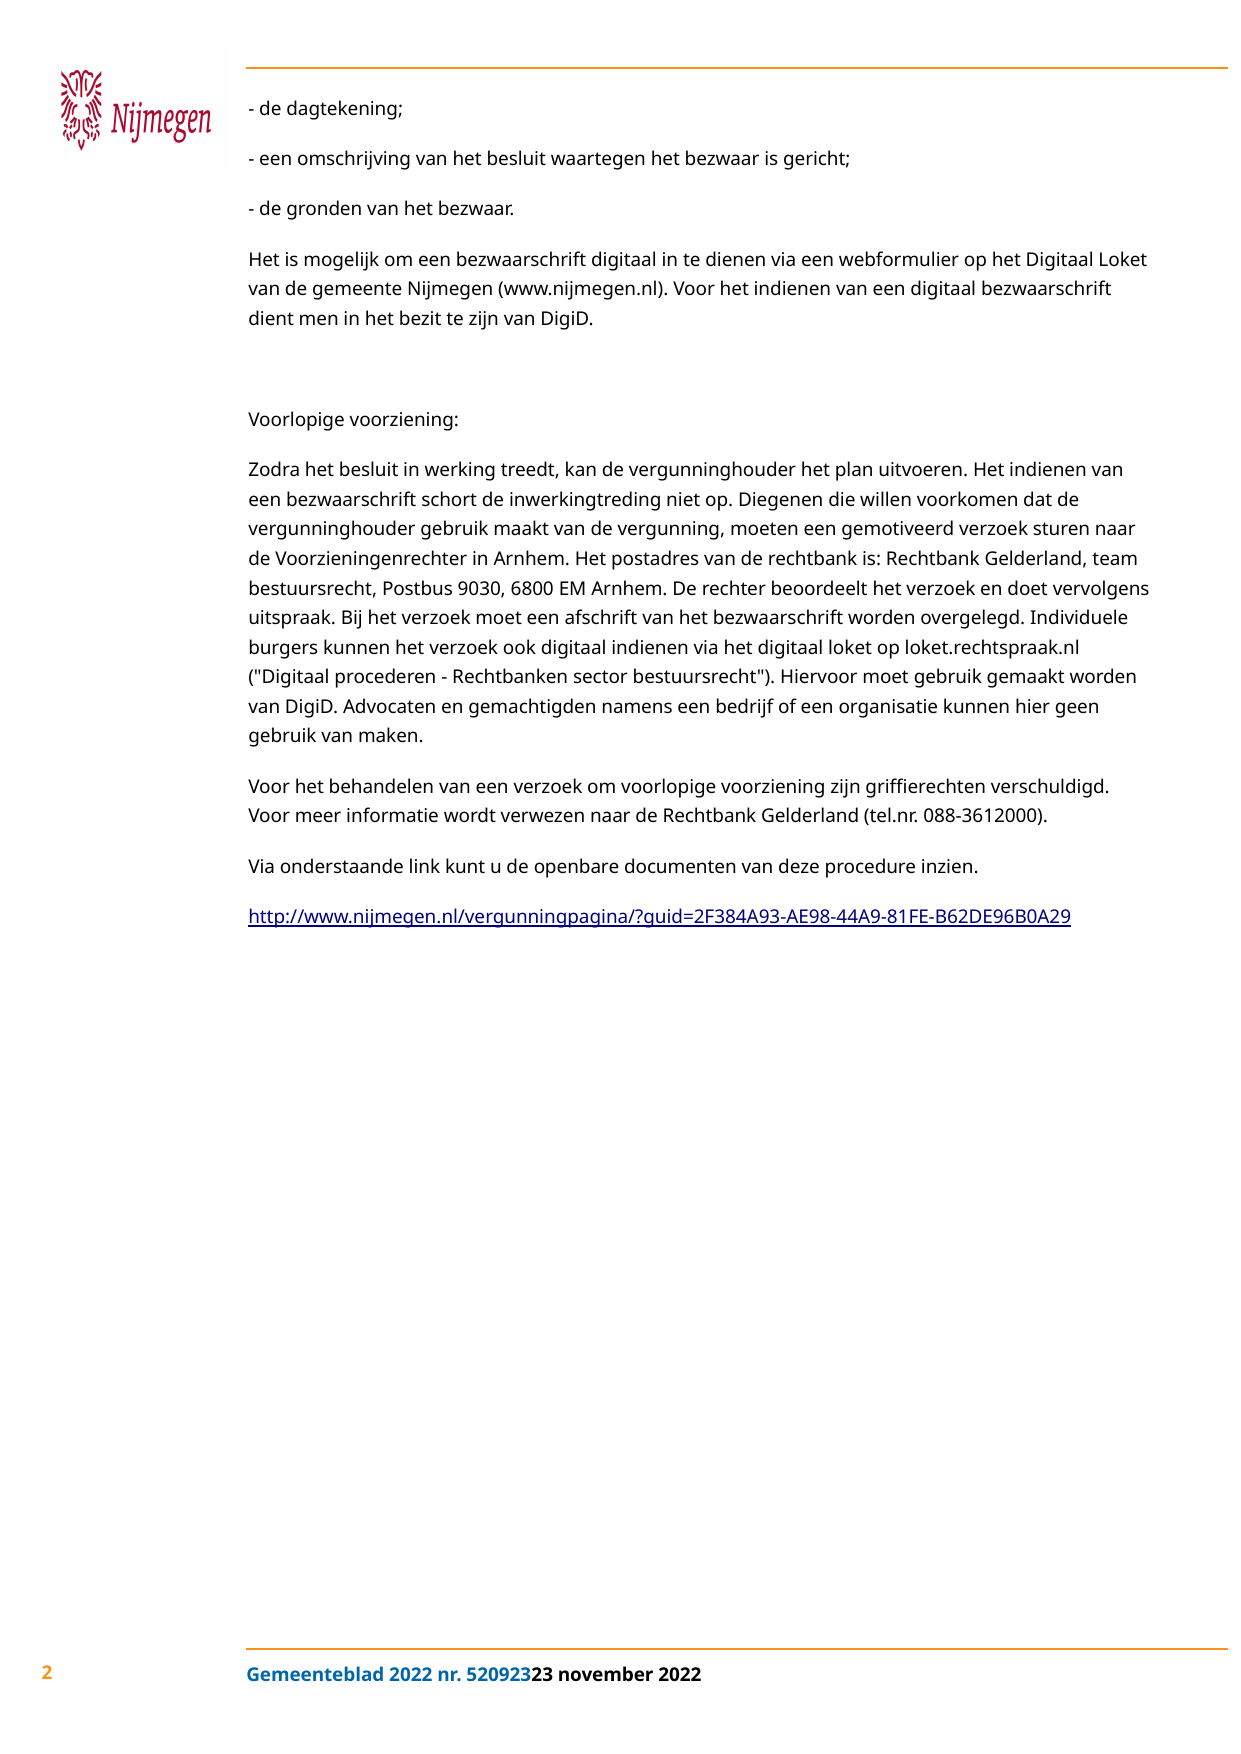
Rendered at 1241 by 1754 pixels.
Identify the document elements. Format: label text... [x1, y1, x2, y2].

picture [41, 47, 231, 172]
text Voor het behandelen van een verzoek om voorlopige voorziening zijn griffierechten verschuldigd. Voor meer informatie wordt verwezen naar de Rechtbank Gelderland (tel.nr. 088-3612000). [248, 773, 1152, 828]
text - de gronden van het bezwaar. [248, 196, 1152, 221]
text Voorlopige voorziening: [248, 406, 1152, 432]
text Zodra het besluit in werking treedt, kan de vergunninghouder het plan uitvoeren. Het indienen van een bezwaarschrift schort de inwerkingtreding niet op. Diegenen die willen voorkomen dat de vergunninghouder gebruik maakt van de vergunning, moeten een gemotiveerd verzoek sturen naar de Voorzieningenrechter in Arnhem. Het postadres van de rechtbank is: Rechtbank Gelderland, team bestuursrecht, Postbus 9030, 6800 EM Arnhem. De rechter beoordeelt het verzoek en doet vervolgens uitspraak. Bij het verzoek moet een afschrift van het bezwaarschrift worden overgelegd. Individuele burgers kunnen het verzoek ook digitaal indienen via het digitaal loket op loket.rechtspraak.nl ("Digitaal procederen - Rechtbanken sector bestuursrecht"). Hiervoor moet gebruik gemaakt worden van DigiD. Advocaten en gemachtigden namens een bedrijf of een organisatie kunnen hier geen gebruik van maken. [248, 456, 1152, 748]
text - een omschrijving van het besluit waartegen het bezwaar is gericht; [248, 145, 1152, 171]
text Het is mogelijk om een bezwaarschrift digitaal in te dienen via een webformulier op het Digitaal Loket van de gemeente Nijmegen (www.nijmegen.nl). Voor het indienen van een digitaal bezwaarschrift dient men in het bezit te zijn van DigiD. [248, 246, 1152, 331]
text Via onderstaande link kunt u de openbare documenten van deze procedure inzien. [248, 853, 1152, 879]
text - de dagtekening; [248, 95, 1152, 121]
text http://www.nijmegen.nl/vergunningpagina/?guid=2F384A93-AE98-44A9-81FE-B62DE96B0A29 [248, 903, 1152, 929]
